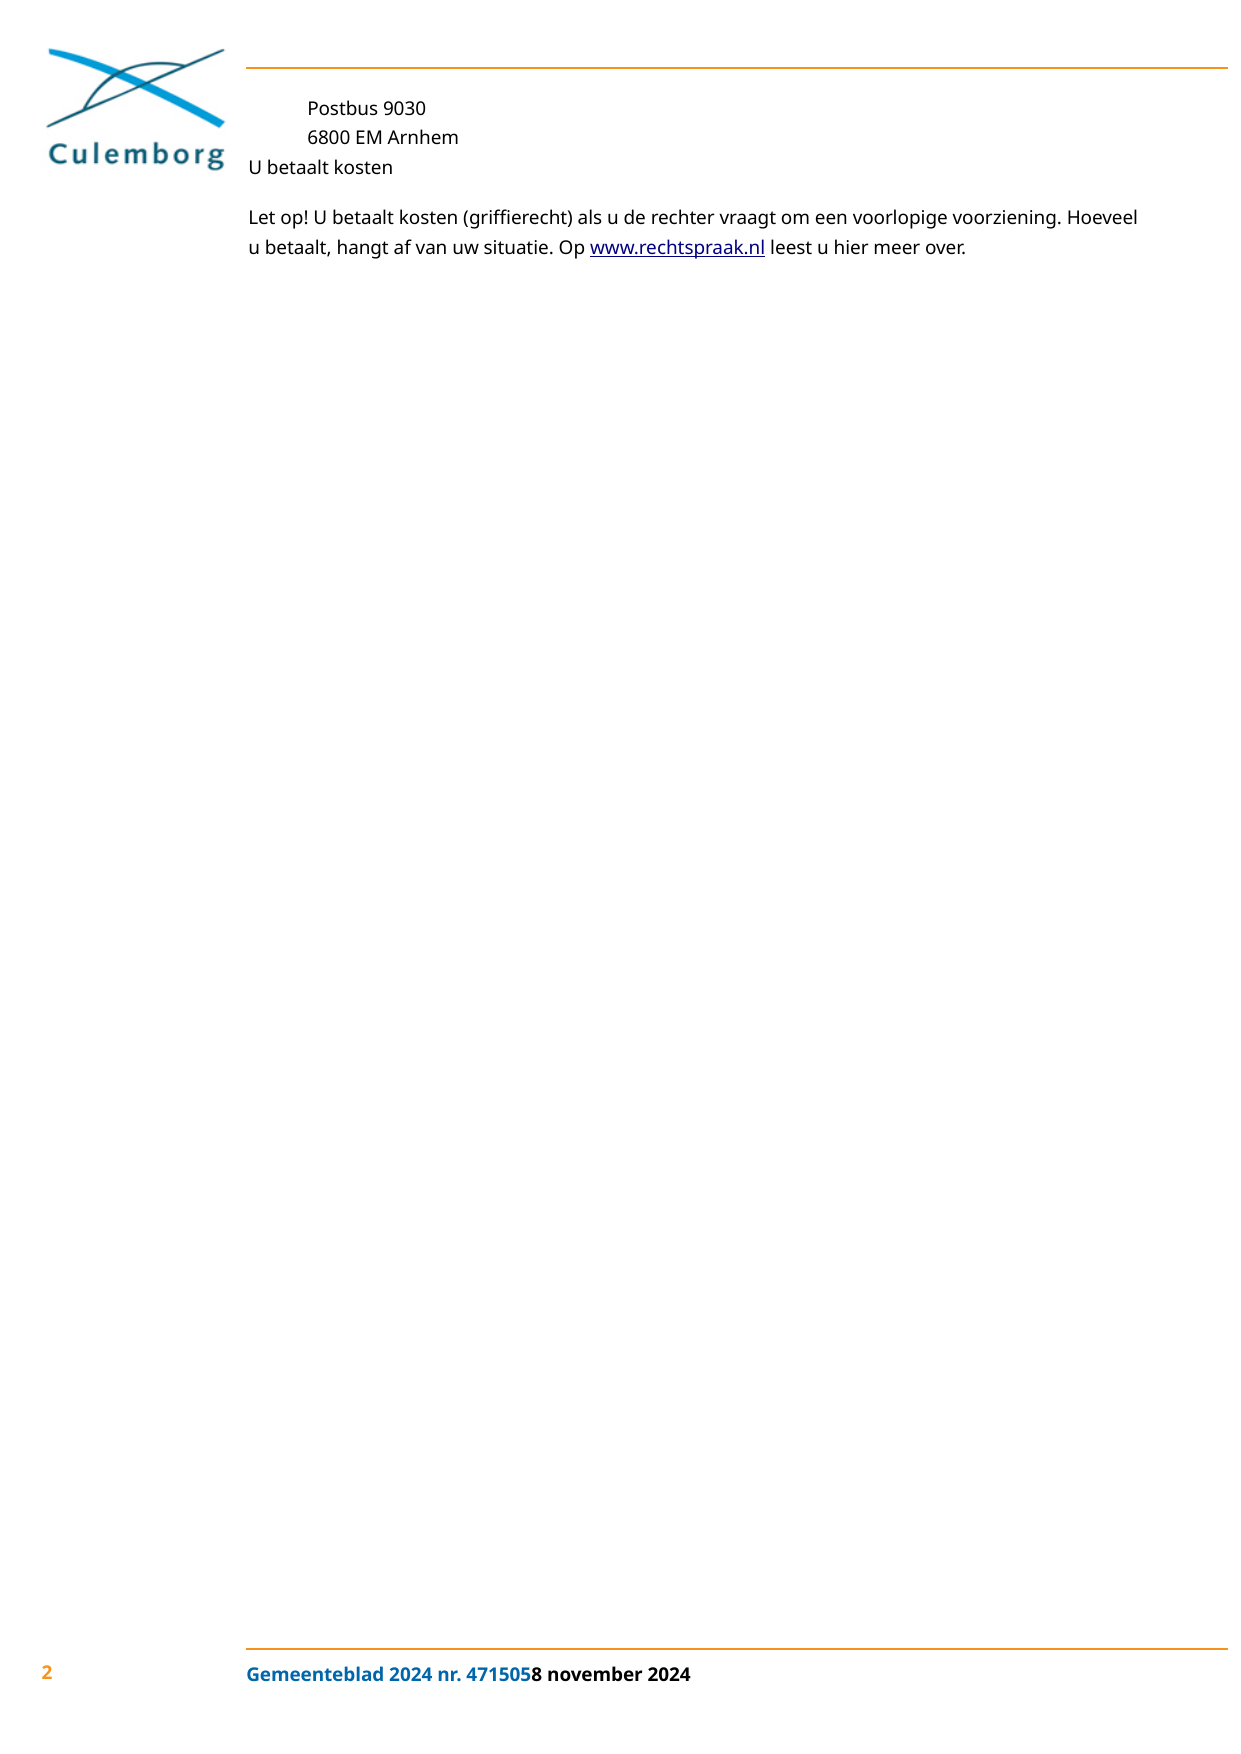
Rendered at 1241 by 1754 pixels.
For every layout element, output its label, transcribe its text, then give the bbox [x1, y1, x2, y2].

picture [41, 47, 231, 172]
list Postbus 9030 [248, 95, 1152, 121]
text U betaalt kosten [248, 154, 1152, 180]
text Let op! U betaalt kosten (griffierecht) als u de rechter vraagt om een voorlopige voorziening. Hoeveel u betaalt, hangt af van uw situatie. Op www.rechtspraak.nl leest u hier meer over. [248, 204, 1152, 260]
list 6800 EM Arnhem [248, 124, 1152, 150]
